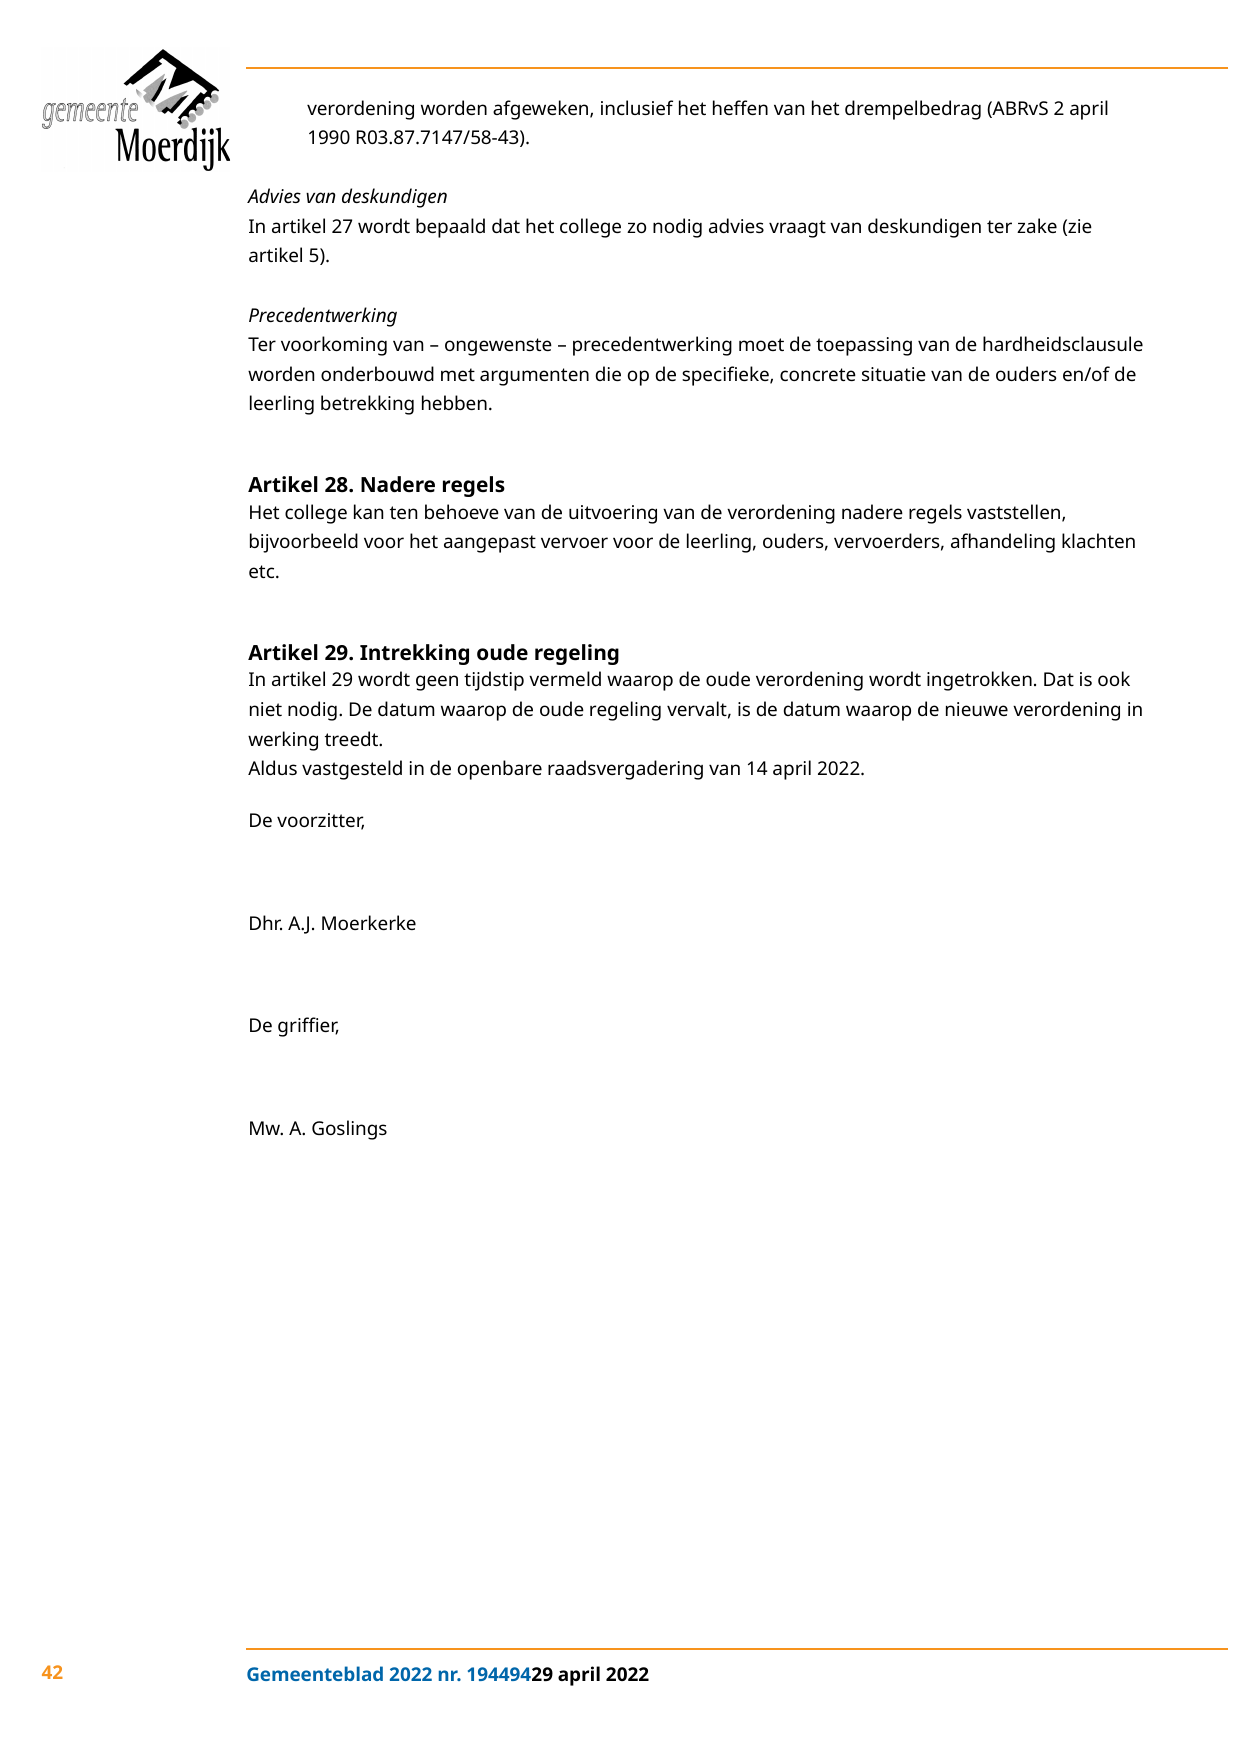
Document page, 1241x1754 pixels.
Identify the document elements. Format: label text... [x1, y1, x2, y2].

text Artikel 29. Intrekking oude regeling [248, 638, 1152, 667]
text Ter voorkoming van – ongewenste – precedentwerking moet de toepassing van de hardheidsclausule worden onderbouwd met argumenten die op de specifieke, concrete situatie van de ouders en/of de leerling betrekking hebben. [248, 331, 1152, 416]
text Aldus vastgesteld in de openbare raadsvergadering van 14 april 2022. [248, 755, 1152, 781]
text Mw. A. Goslings [248, 1116, 1152, 1141]
text In artikel 29 wordt geen tijdstip vermeld waarop de oude verordening wordt ingetrokken. Dat is ook niet nodig. De datum waarop de oude regeling vervalt, is de datum waarop de nieuwe verordening in werking treedt. [248, 667, 1152, 752]
text Precedentwerking [248, 302, 1152, 328]
text Advies van deskundigen [248, 183, 1152, 209]
list verordening worden afgeweken, inclusief het heffen van het drempelbedrag (ABRvS 2 april 1990 R03.87.7147/58-43). [248, 95, 1152, 150]
text In artikel 27 wordt bepaald dat het college zo nodig advies vraagt van deskundigen ter zake (zie artikel 5). [248, 213, 1152, 268]
text De voorzitter, [248, 807, 1152, 833]
text Dhr. A.J. Moerkerke [248, 910, 1152, 936]
text De griffier, [248, 1013, 1152, 1038]
picture [41, 47, 231, 172]
text Het college kan ten behoeve van de uitvoering van de verordening nadere regels vaststellen, bijvoorbeeld voor het aangepast vervoer voor de leerling, ouders, vervoerders, afhandeling klachten etc. [248, 499, 1152, 584]
text Artikel 28. Nadere regels [248, 471, 1152, 499]
